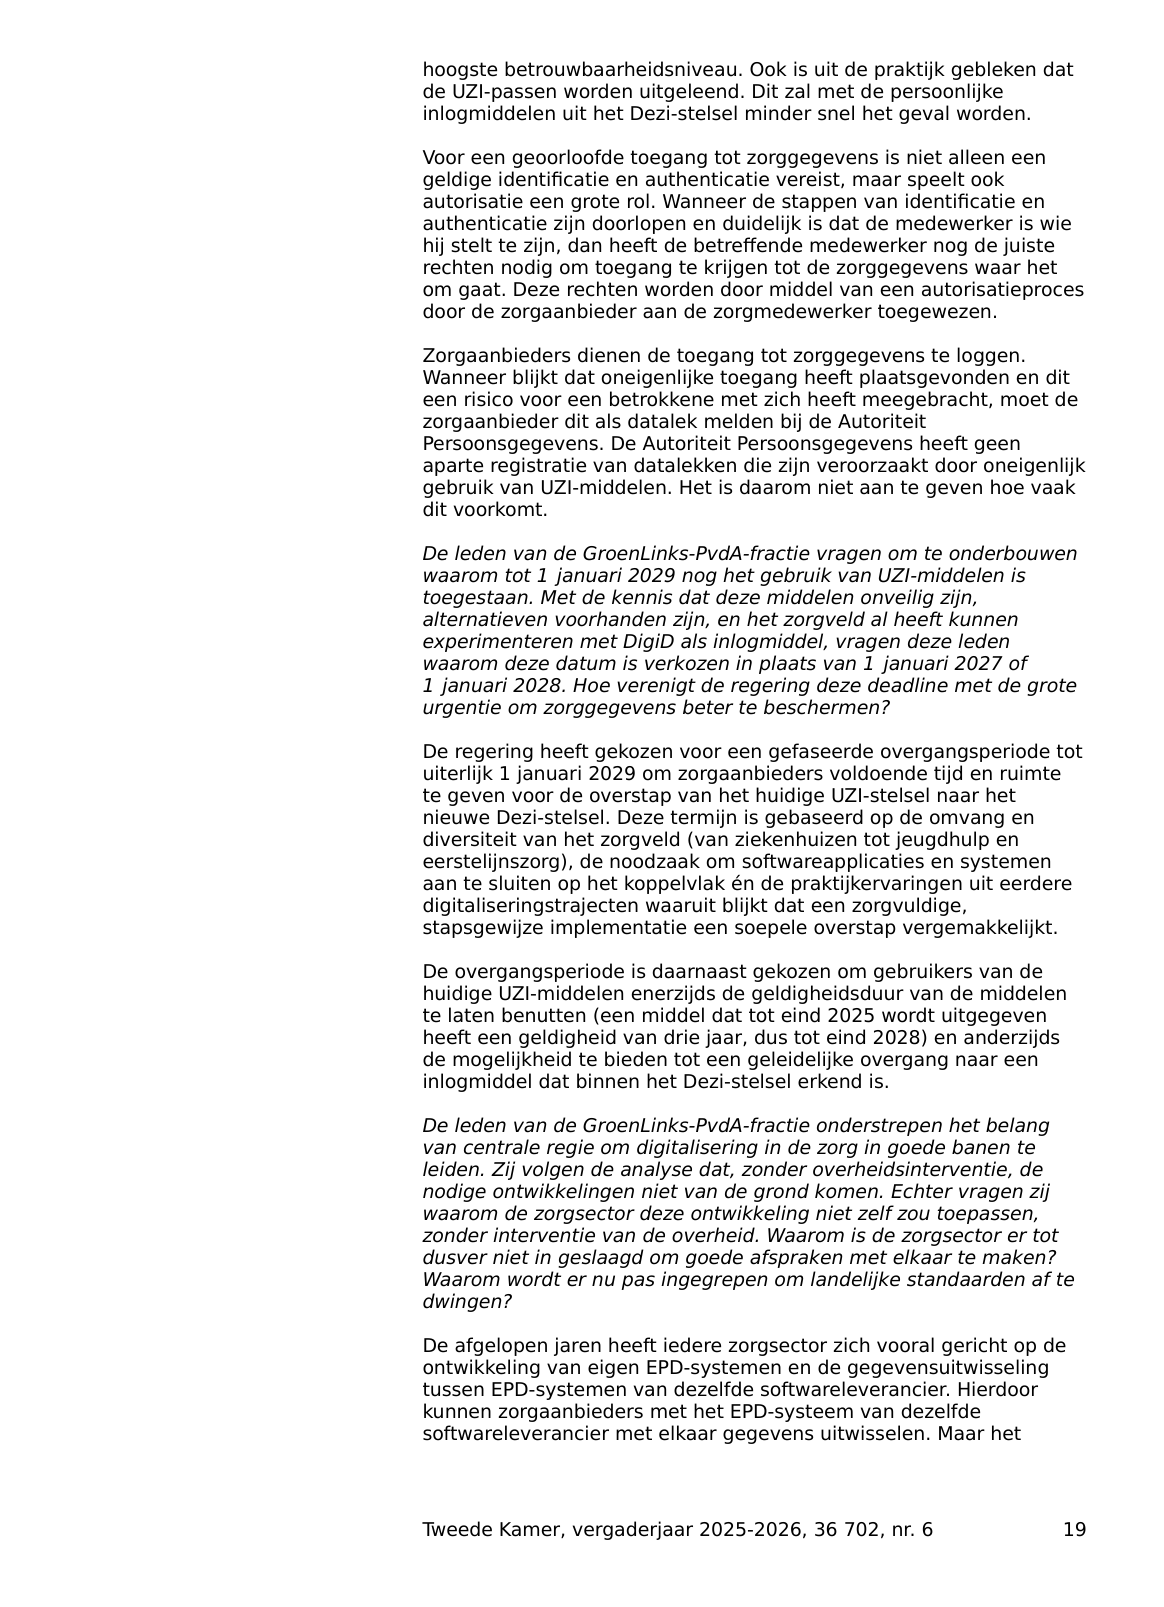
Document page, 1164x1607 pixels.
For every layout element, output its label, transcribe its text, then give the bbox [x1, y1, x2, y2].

text De overgangsperiode is daarnaast gekozen om gebruikers van de huidige UZI-middelen enerzijds de geldigheidsduur van de middelen te laten benutten (een middel dat tot eind 2025 wordt uitgegeven heeft een geldigheid van drie jaar, dus tot eind 2028) en anderzijds de mogelijkheid te bieden tot een geleidelijke overgang naar een inlogmiddel dat binnen het Dezi-stelsel erkend is. [422, 961, 1087, 1093]
text De afgelopen jaren heeft iedere zorgsector zich vooral gericht op de ontwikkeling van eigen EPD-systemen en de gegevensuitwisseling tussen EPD-systemen van dezelfde softwareleverancier. Hierdoor kunnen zorgaanbieders met het EPD-systeem van dezelfde softwareleverancier met elkaar gegevens uitwisselen. Maar het [422, 1335, 1087, 1445]
text De leden van de GroenLinks-PvdA-fractie onderstrepen het belang van centrale regie om digitalisering in de zorg in goede banen te leiden. Zij volgen de analyse dat, zonder overheidsinterventie, de nodige ontwikkelingen niet van de grond komen. Echter vragen zij waarom de zorgsector deze ontwikkeling niet zelf zou toepassen, zonder interventie van de overheid. Waarom is de zorgsector er tot dusver niet in geslaagd om goede afspraken met elkaar te maken? Waarom wordt er nu pas ingegrepen om landelijke standaarden af te dwingen? [422, 1115, 1087, 1313]
text hoogste betrouwbaarheidsniveau. Ook is uit de praktijk gebleken dat de UZI-passen worden uitgeleend. Dit zal met de persoonlijke inlogmiddelen uit het Dezi-stelsel minder snel het geval worden. [422, 59, 1087, 125]
text De regering heeft gekozen voor een gefaseerde overgangsperiode tot uiterlijk 1 januari 2029 om zorgaanbieders voldoende tijd en ruimte te geven voor de overstap van het huidige UZI-stelsel naar het nieuwe Dezi-stelsel. Deze termijn is gebaseerd op de omvang en diversiteit van het zorgveld (van ziekenhuizen tot jeugdhulp en eerstelijnszorg), de noodzaak om softwareapplicaties en systemen aan te sluiten op het koppelvlak én de praktijkervaringen uit eerdere digitaliseringstrajecten waaruit blijkt dat een zorgvuldige, stapsgewijze implementatie een soepele overstap vergemakkelijkt. [422, 741, 1087, 939]
text Zorgaanbieders dienen de toegang tot zorggegevens te loggen. Wanneer blijkt dat oneigenlijke toegang heeft plaatsgevonden en dit een risico voor een betrokkene met zich heeft meegebracht, moet de zorgaanbieder dit als datalek melden bij de Autoriteit Persoonsgegevens. De Autoriteit Persoonsgegevens heeft geen aparte registratie van datalekken die zijn veroorzaakt door oneigenlijk gebruik van UZI-middelen. Het is daarom niet aan te geven hoe vaak dit voorkomt. [422, 345, 1087, 521]
text Voor een geoorloofde toegang tot zorggegevens is niet alleen een geldige identificatie en authenticatie vereist, maar speelt ook autorisatie een grote rol. Wanneer de stappen van identificatie en authenticatie zijn doorlopen en duidelijk is dat de medewerker is wie hij stelt te zijn, dan heeft de betreffende medewerker nog de juiste rechten nodig om toegang te krijgen tot de zorggegevens waar het om gaat. Deze rechten worden door middel van een autorisatieproces door de zorgaanbieder aan de zorgmedewerker toegewezen. [422, 147, 1087, 323]
text De leden van de GroenLinks-PvdA-fractie vragen om te onderbouwen waarom tot 1 januari 2029 nog het gebruik van UZI-middelen is toegestaan. Met de kennis dat deze middelen onveilig zijn, alternatieven voorhanden zijn, en het zorgveld al heeft kunnen experimenteren met DigiD als inlogmiddel, vragen deze leden waarom deze datum is verkozen in plaats van 1 januari 2027 of 1 januari 2028. Hoe verenigt de regering deze deadline met de grote urgentie om zorggegevens beter te beschermen? [422, 543, 1087, 719]
